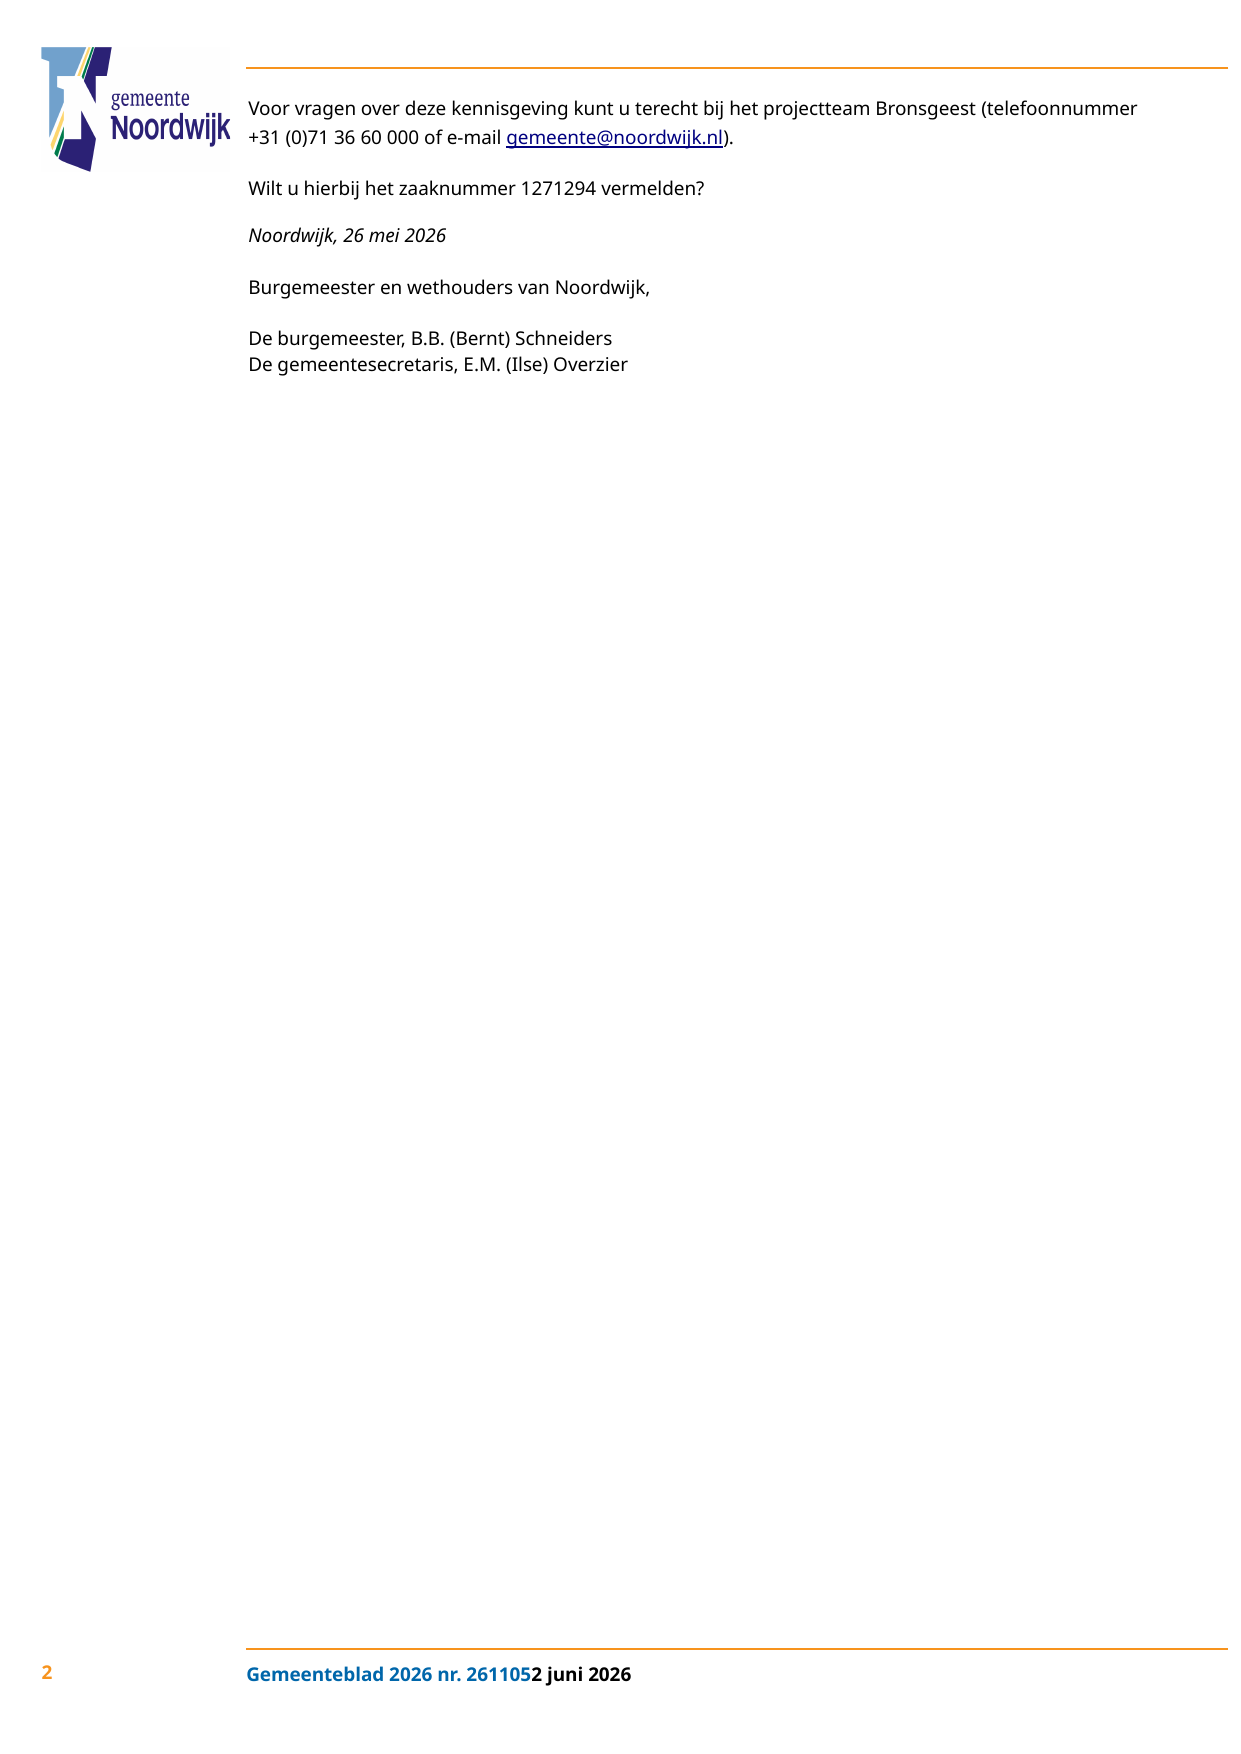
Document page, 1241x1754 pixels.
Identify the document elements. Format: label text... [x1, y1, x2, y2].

text Noordwijk, 26 mei 2026 [248, 223, 1152, 248]
text De burgemeester, B.B. (Bernt) Schneiders [248, 326, 1152, 351]
text Voor vragen over deze kennisgeving kunt u terecht bij het projectteam Bronsgeest (telefoonnummer +31 (0)71 36 60 000 of e-mail gemeente@noordwijk.nl). [248, 95, 1152, 150]
picture [41, 47, 231, 172]
text Wilt u hierbij het zaaknummer 1271294 vermelden? [248, 175, 1152, 201]
text Burgemeester en wethouders van Noordwijk, [248, 274, 1152, 300]
text De gemeentesecretaris, E.M. (Ilse) Overzier [248, 351, 1152, 377]
